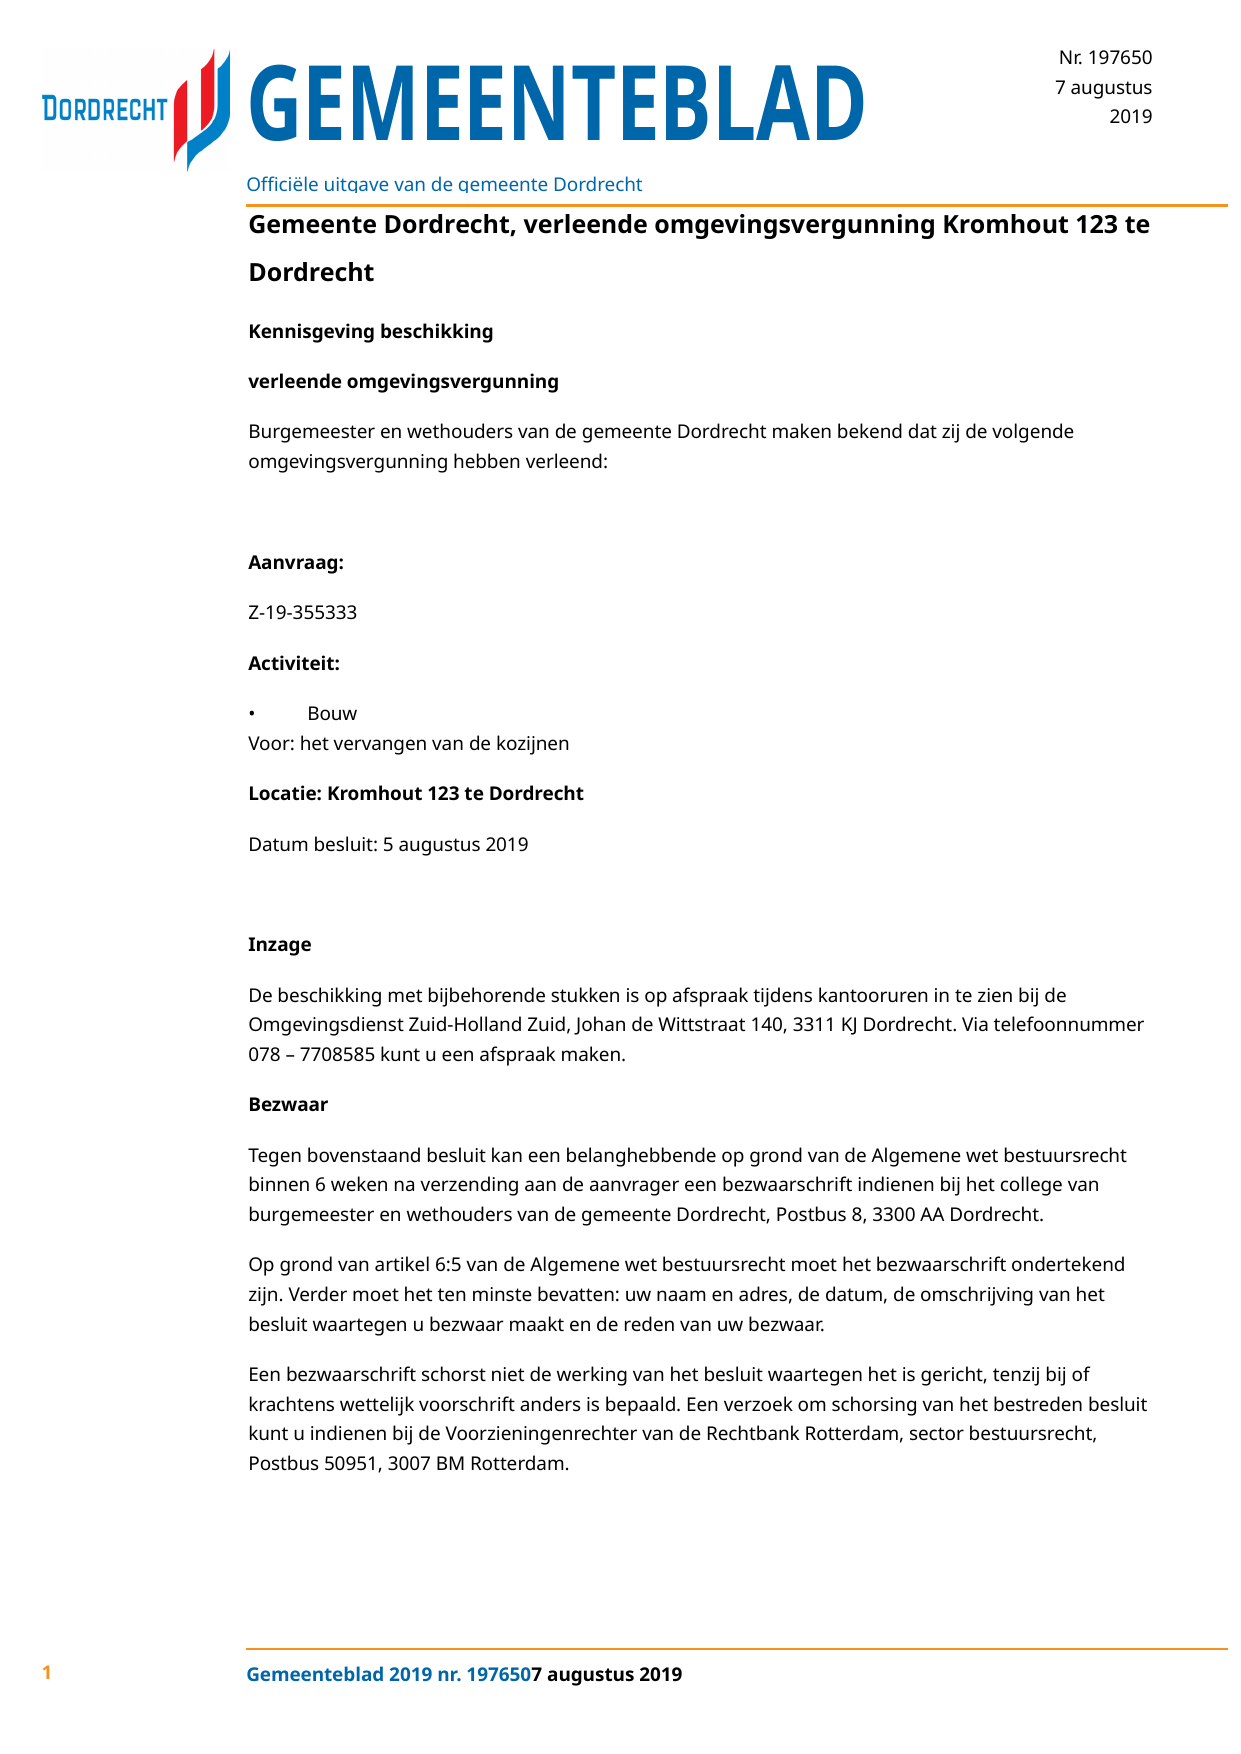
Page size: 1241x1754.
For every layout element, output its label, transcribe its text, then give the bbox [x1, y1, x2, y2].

text Aanvraag: [248, 549, 1152, 575]
text Voor: het vervangen van de kozijnen [248, 730, 1152, 756]
text verleende omgevingsvergunning [248, 368, 1152, 394]
text Burgemeester en wethouders van de gemeente Dordrecht maken bekend dat zij de volgende omgevingsvergunning hebben verleend: [248, 419, 1152, 474]
text Activiteit: [248, 650, 1152, 676]
text Een bezwaarschrift schorst niet de werking van het besluit waartegen het is gericht, tenzij bij of krachtens wettelijk voorschrift anders is bepaald. Een verzoek om schorsing van het bestreden besluit kunt u indienen bij de Voorzieningenrechter van de Rechtbank Rotterdam, sector bestuursrecht, Postbus 50951, 3007 BM Rotterdam. [248, 1361, 1152, 1476]
text Op grond van artikel 6:5 van de Algemene wet bestuursrecht moet het bezwaarschrift ondertekend zijn. Verder moet het ten minste bevatten: uw naam en adres, de datum, de omschrijving van het besluit waartegen u bezwaar maakt en de reden van uw bezwaar. [248, 1252, 1152, 1337]
text Bezwaar [248, 1092, 1152, 1117]
text Kennisgeving beschikking [248, 318, 1152, 344]
text Gemeente Dordrecht, verleende omgevingsvergunning Kromhout 123 te Dordrecht [248, 207, 1152, 288]
text De beschikking met bijbehorende stukken is op afspraak tijdens kantooruren in te zien bij de Omgevingsdienst Zuid-Holland Zuid, Johan de Wittstraat 140, 3311 KJ Dordrecht. Via telefoonnummer 078 – 7708585 kunt u een afspraak maken. [248, 982, 1152, 1067]
text Tegen bovenstaand besluit kan een belanghebbende op grond van de Algemene wet bestuursrecht binnen 6 weken na verzending aan de aanvrager een bezwaarschrift indienen bij het college van burgemeester en wethouders van de gemeente Dordrecht, Postbus 8, 3300 AA Dordrecht. [248, 1142, 1152, 1227]
list Bouw [248, 700, 1152, 726]
text Datum besluit: 5 augustus 2019 [248, 831, 1152, 857]
picture [41, 47, 231, 172]
text Z-19-355333 [248, 599, 1152, 625]
text Inzage [248, 932, 1152, 957]
text Locatie: Kromhout 123 te Dordrecht [248, 780, 1152, 806]
